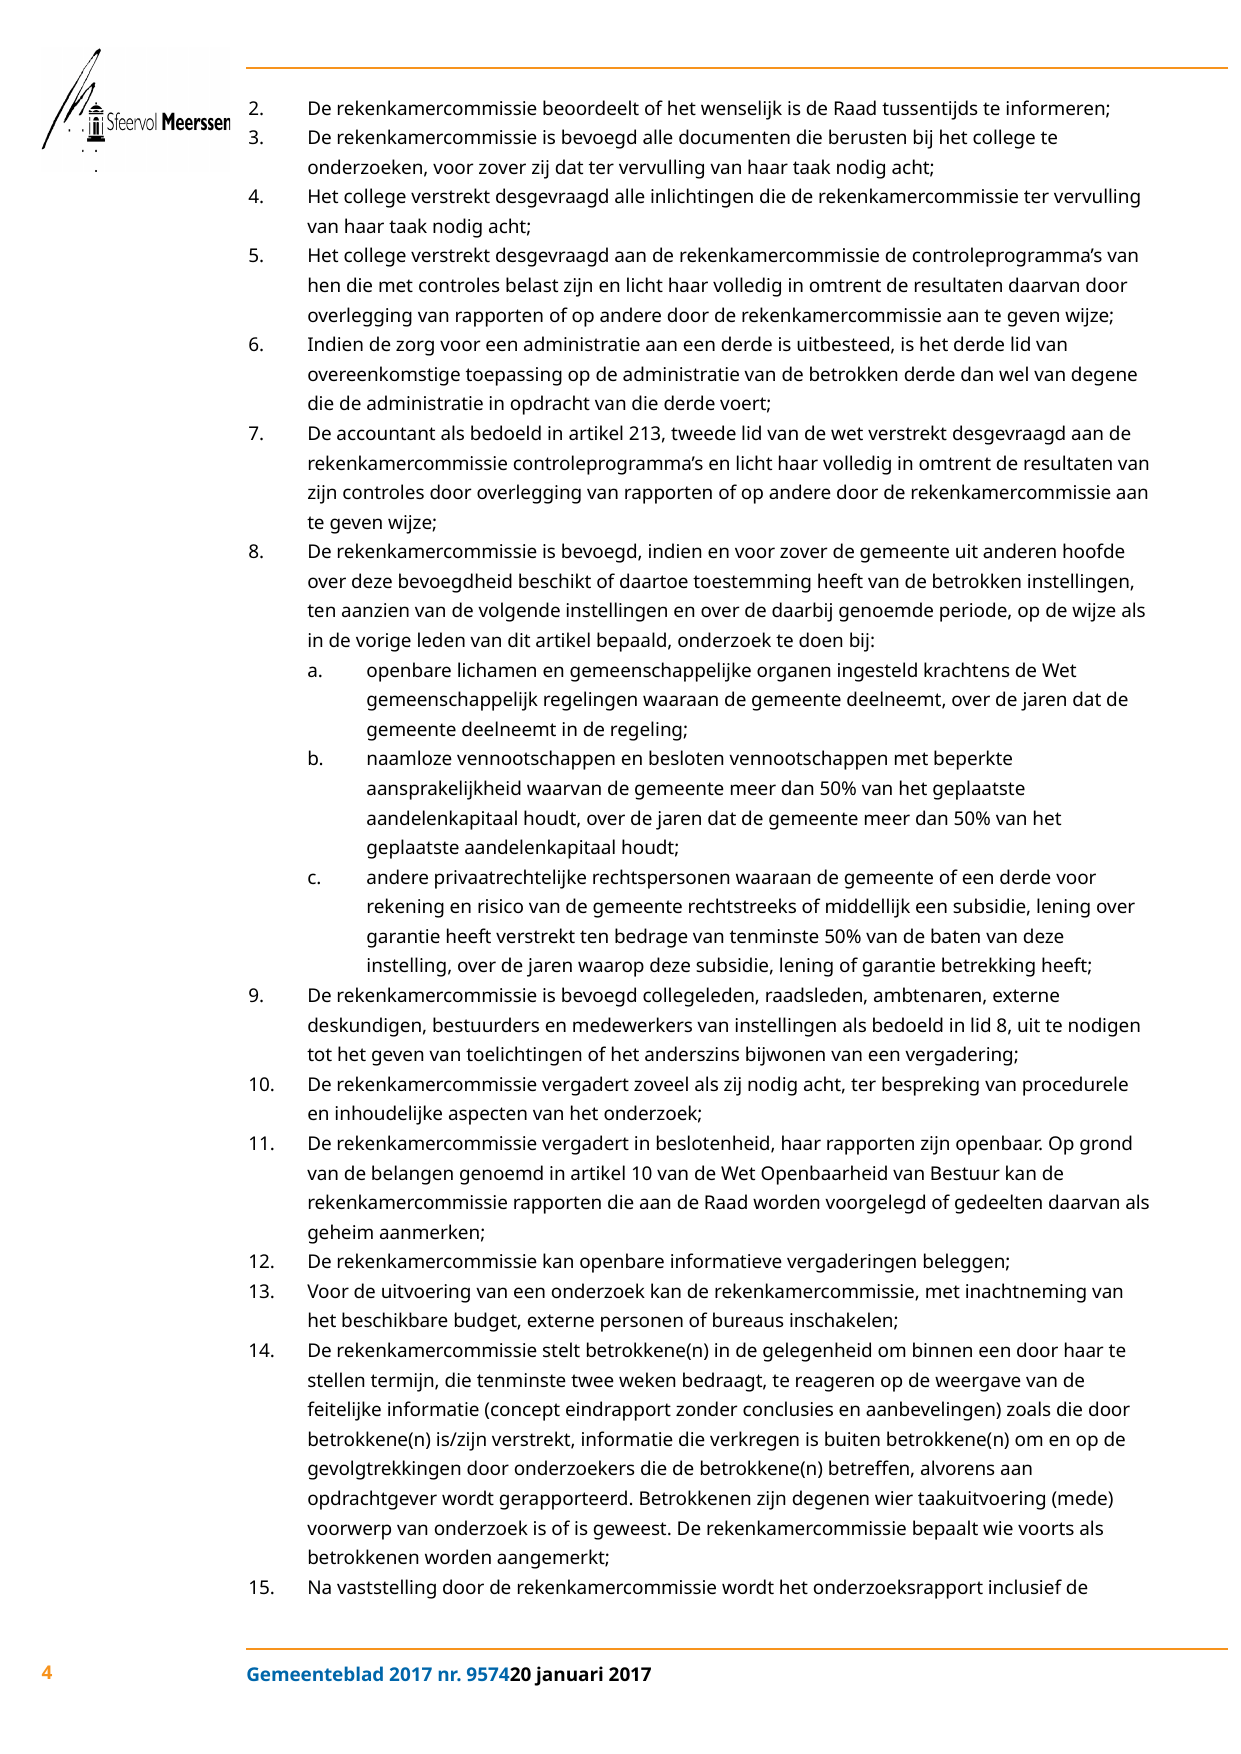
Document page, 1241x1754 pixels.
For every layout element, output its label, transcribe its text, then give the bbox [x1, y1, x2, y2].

list De rekenkamercommissie is bevoegd collegeleden, raadsleden, ambtenaren, externe deskundigen, bestuurders en medewerkers van instellingen als bedoeld in lid 8, uit te nodigen tot het geven van toelichtingen of het anderszins bijwonen van een vergadering; [248, 982, 1152, 1067]
list De rekenkamercommissie vergadert zoveel als zij nodig acht, ter bespreking van procedurele en inhoudelijke aspecten van het onderzoek; [248, 1071, 1152, 1126]
list De rekenkamercommissie beoordeelt of het wenselijk is de Raad tussentijds te informeren; [248, 95, 1152, 121]
list Het college verstrekt desgevraagd alle inlichtingen die de rekenkamercommissie ter vervulling van haar taak nodig acht; [248, 183, 1152, 239]
list openbare lichamen en gemeenschappelijke organen ingesteld krachtens de Wet gemeenschappelijk regelingen waaraan de gemeente deelneemt, over de jaren dat de gemeente deelneemt in de regeling; [307, 657, 1152, 742]
picture [41, 47, 231, 172]
list naamloze vennootschappen en besloten vennootschappen met beperkte aansprakelijkheid waarvan de gemeente meer dan 50% van het geplaatste aandelenkapitaal houdt, over de jaren dat de gemeente meer dan 50% van het geplaatste aandelenkapitaal houdt; [307, 746, 1152, 860]
list Na vaststelling door de rekenkamercommissie wordt het onderzoeksrapport inclusief de [248, 1574, 1152, 1600]
list Indien de zorg voor een administratie aan een derde is uitbesteed, is het derde lid van overeenkomstige toepassing op de administratie van de betrokken derde dan wel van degene die de administratie in opdracht van die derde voert; [248, 331, 1152, 416]
list andere privaatrechtelijke rechtspersonen waaraan de gemeente of een derde voor rekening en risico van de gemeente rechtstreeks of middellijk een subsidie, lening over garantie heeft verstrekt ten bedrage van tenminste 50% van de baten van deze instelling, over de jaren waarop deze subsidie, lening of garantie betrekking heeft; [307, 864, 1152, 978]
list Voor de uitvoering van een onderzoek kan de rekenkamercommissie, met inachtneming van het beschikbare budget, externe personen of bureaus inschakelen; [248, 1278, 1152, 1333]
list De rekenkamercommissie kan openbare informatieve vergaderingen beleggen; [248, 1248, 1152, 1274]
list De rekenkamercommissie stelt betrokkene(n) in de gelegenheid om binnen een door haar te stellen termijn, die tenminste twee weken bedraagt, te reageren op de weergave van de feitelijke informatie (concept eindrapport zonder conclusies en aanbevelingen) zoals die door betrokkene(n) is/zijn verstrekt, informatie die verkregen is buiten betrokkene(n) om en op de gevolgtrekkingen door onderzoekers die de betrokkene(n) betreffen, alvorens aan opdrachtgever wordt gerapporteerd. Betrokkenen zijn degenen wier taakuitvoering (mede) voorwerp van onderzoek is of is geweest. De rekenkamercommissie bepaalt wie voorts als betrokkenen worden aangemerkt; [248, 1337, 1152, 1570]
list De accountant als bedoeld in artikel 213, tweede lid van de wet verstrekt desgevraagd aan de rekenkamercommissie controleprogramma’s en licht haar volledig in omtrent de resultaten van zijn controles door overlegging van rapporten of op andere door de rekenkamercommissie aan te geven wijze; [248, 420, 1152, 535]
list De rekenkamercommissie vergadert in beslotenheid, haar rapporten zijn openbaar. Op grond van de belangen genoemd in artikel 10 van de Wet Openbaarheid van Bestuur kan de rekenkamercommissie rapporten die aan de Raad worden voorgelegd of gedeelten daarvan als geheim aanmerken; [248, 1130, 1152, 1245]
list De rekenkamercommissie is bevoegd alle documenten die berusten bij het college te onderzoeken, voor zover zij dat ter vervulling van haar taak nodig acht; [248, 124, 1152, 180]
list De rekenkamercommissie is bevoegd, indien en voor zover de gemeente uit anderen hoofde over deze bevoegdheid beschikt of daartoe toestemming heeft van de betrokken instellingen, ten aanzien van de volgende instellingen en over de daarbij genoemde periode, op de wijze als in de vorige leden van dit artikel bepaald, onderzoek te doen bij: [248, 538, 1152, 653]
list Het college verstrekt desgevraagd aan de rekenkamercommissie de controleprogramma’s van hen die met controles belast zijn en licht haar volledig in omtrent de resultaten daarvan door overlegging van rapporten of op andere door de rekenkamercommissie aan te geven wijze; [248, 243, 1152, 328]
